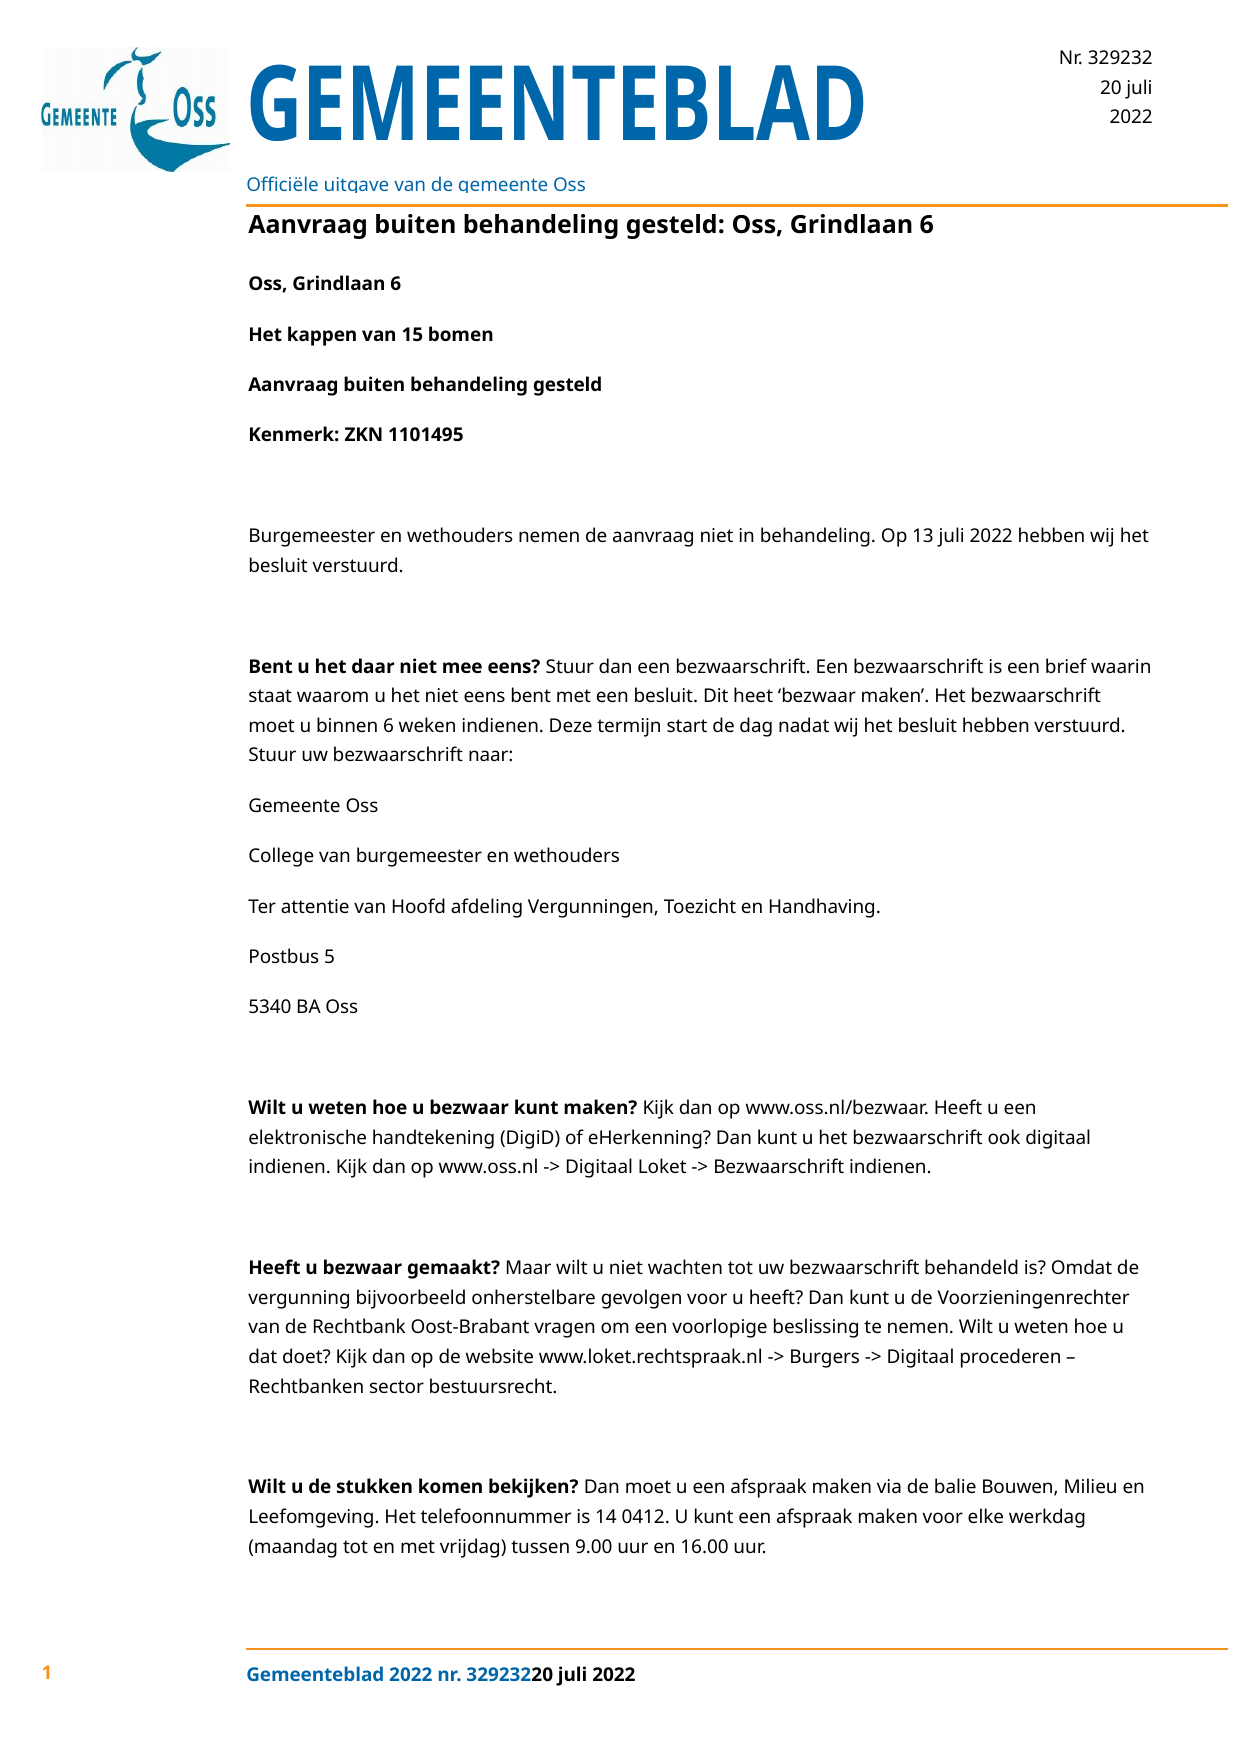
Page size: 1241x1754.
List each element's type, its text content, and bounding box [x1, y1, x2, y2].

text Aanvraag buiten behandeling gesteld: Oss, Grindlaan 6 [248, 207, 1152, 241]
text Kenmerk: ZKN 1101495 [248, 422, 1152, 447]
text Bent u het daar niet mee eens? Stuur dan een bezwaarschrift. Een bezwaarschrift is een brief waarin staat waarom u het niet eens bent met een besluit. Dit heet ‘bezwaar maken’. Het bezwaarschrift moet u binnen 6 weken indienen. Deze termijn start de dag nadat wij het besluit hebben verstuurd. Stuur uw bezwaarschrift naar: [248, 653, 1152, 767]
text Gemeente Oss [248, 792, 1152, 818]
text Wilt u weten hoe u bezwaar kunt maken? Kijk dan op www.oss.nl/bezwaar. Heeft u een elektronische handtekening (DigiD) of eHerkenning? Dan kunt u het bezwaarschrift ook digitaal indienen. Kijk dan op www.oss.nl -> Digitaal Loket -> Bezwaarschrift indienen. [248, 1094, 1152, 1179]
picture [41, 47, 231, 172]
text Aanvraag buiten behandeling gesteld [248, 371, 1152, 397]
text Ter attentie van Hoofd afdeling Vergunningen, Toezicht en Handhaving. [248, 893, 1152, 918]
text 5340 BA Oss [248, 994, 1152, 1019]
text Oss, Grindlaan 6 [248, 270, 1152, 296]
text College van burgemeester en wethouders [248, 842, 1152, 868]
text Het kappen van 15 bomen [248, 321, 1152, 346]
text Wilt u de stukken komen bekijken? Dan moet u een afspraak maken via de balie Bouwen, Milieu en Leefomgeving. Het telefoonnummer is 14 0412. U kunt een afspraak maken voor elke werkdag (maandag tot en met vrijdag) tussen 9.00 uur en 16.00 uur. [248, 1474, 1152, 1558]
text Heeft u bezwaar gemaakt? Maar wilt u niet wachten tot uw bezwaarschrift behandeld is? Omdat de vergunning bijvoorbeeld onherstelbare gevolgen voor u heeft? Dan kunt u de Voorzieningenrechter van de Rechtbank Oost-Brabant vragen om een voorlopige beslissing te nemen. Wilt u weten hoe u dat doet? Kijk dan op de website www.loket.rechtspraak.nl -> Burgers -> Digitaal procederen – Rechtbanken sector bestuursrecht. [248, 1254, 1152, 1398]
text Burgemeester en wethouders nemen de aanvraag niet in behandeling. Op 13 juli 2022 hebben wij het besluit verstuurd. [248, 522, 1152, 578]
text Postbus 5 [248, 943, 1152, 969]
